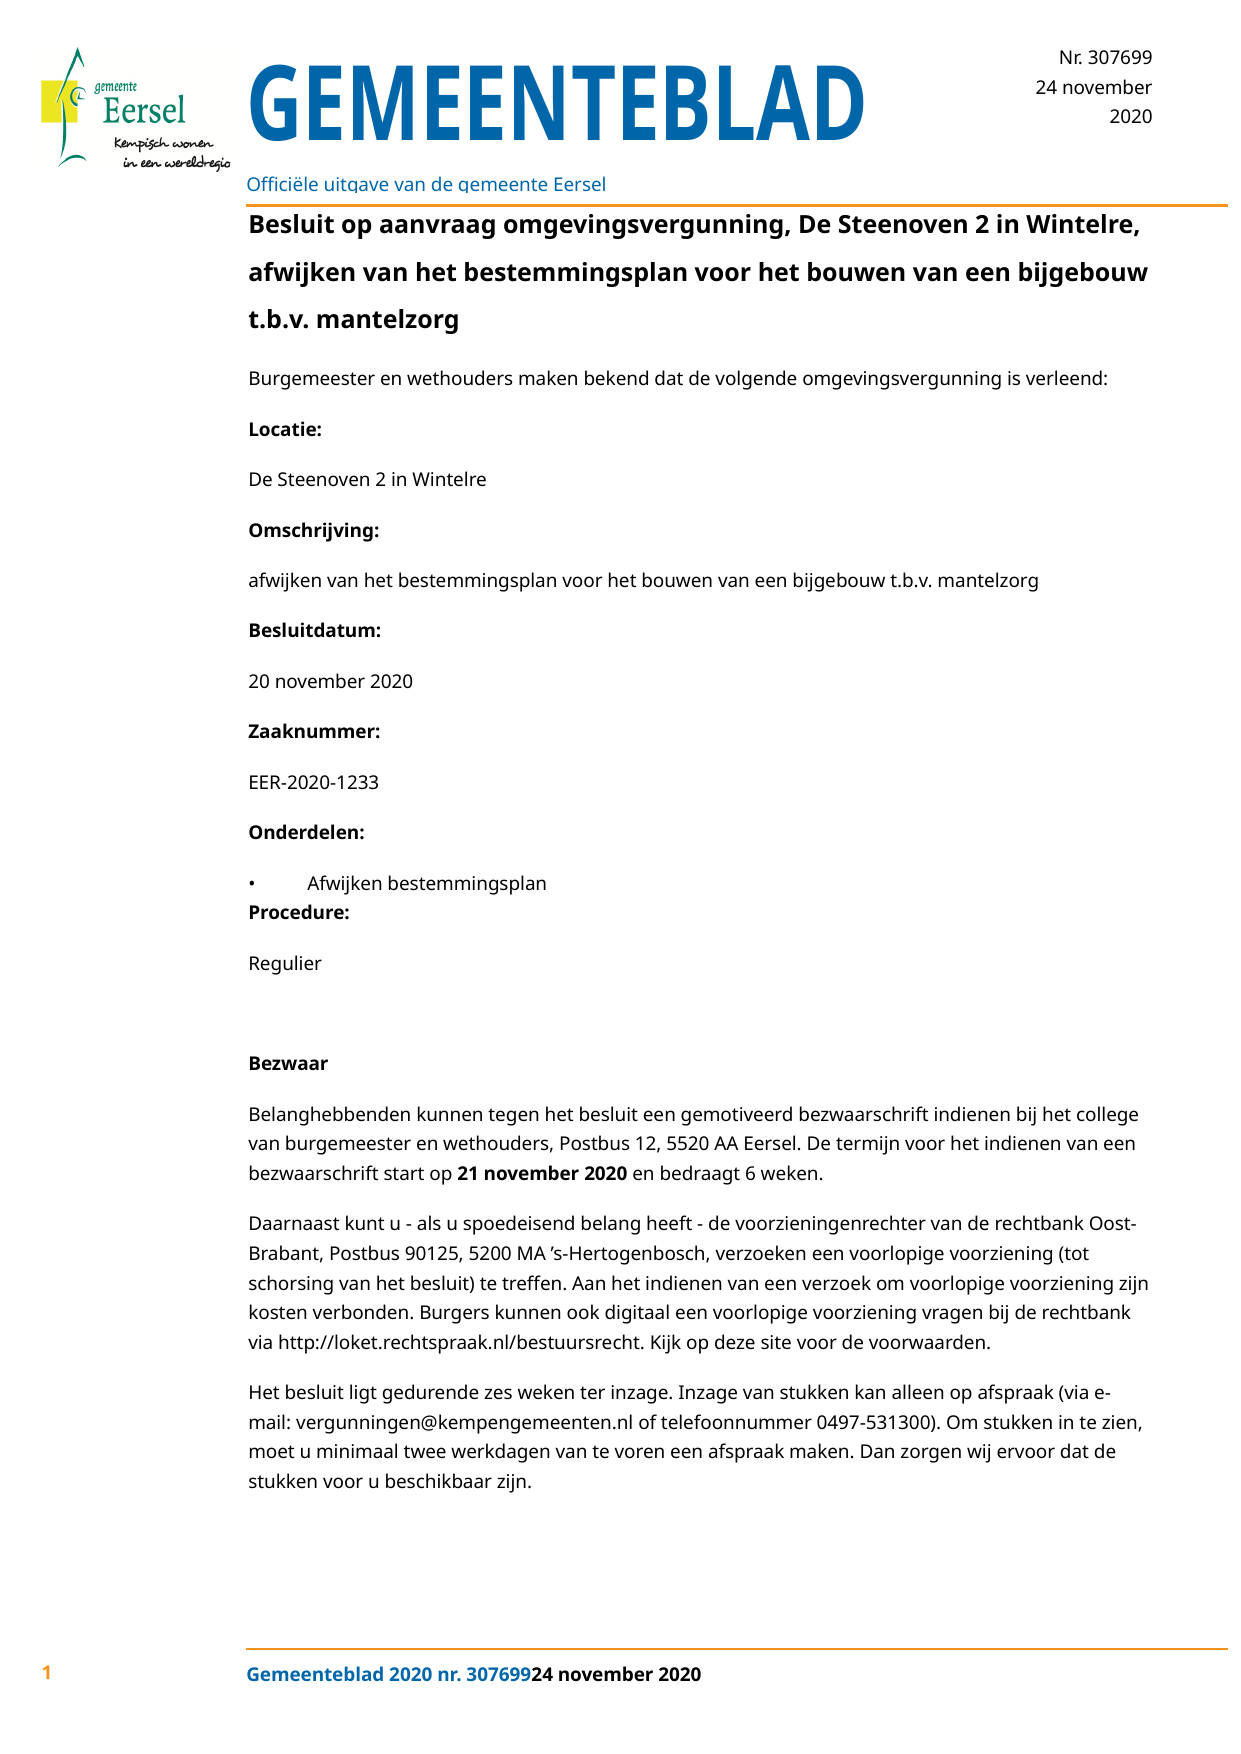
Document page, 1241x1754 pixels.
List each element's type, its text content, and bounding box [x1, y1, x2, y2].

text Zaaknummer: [248, 718, 1152, 744]
text Daarnaast kunt u - als u spoedeisend belang heeft - de voorzieningenrechter van de rechtbank Oost-Brabant, Postbus 90125, 5200 MA ’s-Hertogenbosch, verzoeken een voorlopige voorziening (tot schorsing van het besluit) te treffen. Aan het indienen van een verzoek om voorlopige voorziening zijn kosten verbonden. Burgers kunnen ook digitaal een voorlopige voorziening vragen bij de rechtbank via http://loket.rechtspraak.nl/bestuursrecht. Kijk op deze site voor de voorwaarden. [248, 1211, 1152, 1354]
text 20 november 2020 [248, 668, 1152, 694]
text De Steenoven 2 in Wintelre [248, 466, 1152, 492]
text Besluitdatum: [248, 618, 1152, 643]
text Bezwaar [248, 1051, 1152, 1076]
text Onderdelen: [248, 819, 1152, 845]
list Afwijken bestemmingsplan [248, 870, 1152, 895]
text Besluit op aanvraag omgevingsvergunning, De Steenoven 2 in Wintelre, afwijken van het bestemmingsplan voor het bouwen van een bijgebouw t.b.v. mantelzorg [248, 207, 1152, 336]
text Belanghebbenden kunnen tegen het besluit een gemotiveerd bezwaarschrift indienen bij het college van burgemeester en wethouders, Postbus 12, 5520 AA Eersel. De termijn voor het indienen van een bezwaarschrift start op 21 november 2020 en bedraagt 6 weken. [248, 1101, 1152, 1186]
text Regulier [248, 950, 1152, 975]
text EER-2020-1233 [248, 769, 1152, 794]
text Omschrijving: [248, 517, 1152, 542]
text Het besluit ligt gedurende zes weken ter inzage. Inzage van stukken kan alleen op afspraak (via e-mail: vergunningen@kempengemeenten.nl of telefoonnummer 0497-531300). Om stukken in te zien, moet u minimaal twee werkdagen van te voren een afspraak maken. Dan zorgen wij ervoor dat de stukken voor u beschikbaar zijn. [248, 1379, 1152, 1494]
text Locatie: [248, 416, 1152, 442]
picture [41, 47, 231, 172]
text Procedure: [248, 899, 1152, 925]
text Burgemeester en wethouders maken bekend dat de volgende omgevingsvergunning is verleend: [248, 366, 1152, 391]
text afwijken van het bestemmingsplan voor het bouwen van een bijgebouw t.b.v. mantelzorg [248, 567, 1152, 593]
